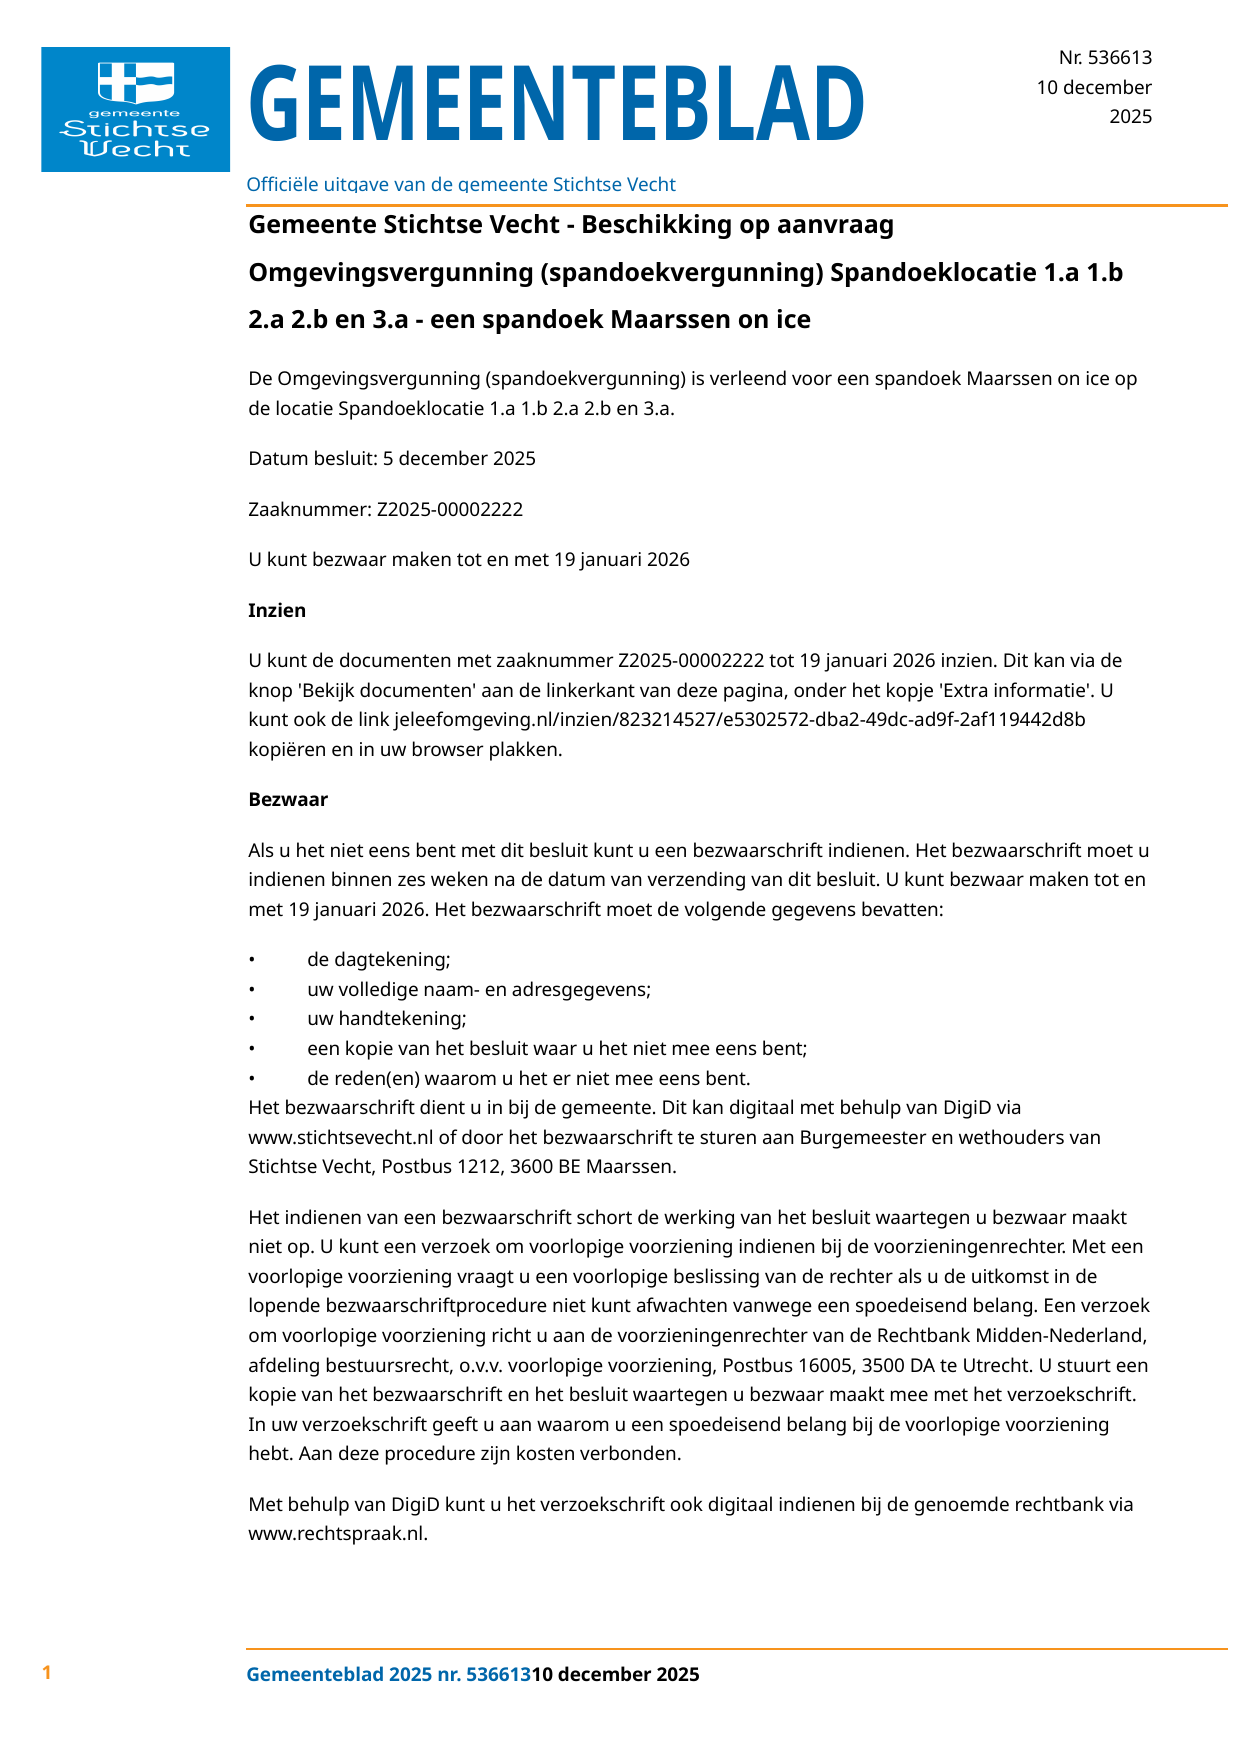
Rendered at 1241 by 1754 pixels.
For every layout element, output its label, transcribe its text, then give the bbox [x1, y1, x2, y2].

text Met behulp van DigiD kunt u het verzoekschrift ook digitaal indienen bij de genoemde rechtbank via www.rechtspraak.nl. [248, 1491, 1152, 1546]
list de reden(en) waarom u het er niet mee eens bent. [248, 1065, 1152, 1090]
list een kopie van het besluit waar u het niet mee eens bent; [248, 1035, 1152, 1061]
text Als u het niet eens bent met dit besluit kunt u een bezwaarschrift indienen. Het bezwaarschrift moet u indienen binnen zes weken na de datum van verzending van dit besluit. U kunt bezwaar maken tot en met 19 januari 2026. Het bezwaarschrift moet de volgende gegevens bevatten: [248, 837, 1152, 922]
text Gemeente Stichtse Vecht - Beschikking op aanvraag Omgevingsvergunning (spandoekvergunning) Spandoeklocatie 1.a 1.b 2.a 2.b en 3.a - een spandoek Maarssen on ice [248, 207, 1152, 336]
text De Omgevingsvergunning (spandoekvergunning) is verleend voor een spandoek Maarssen on ice op de locatie Spandoeklocatie 1.a 1.b 2.a 2.b en 3.a. [248, 366, 1152, 421]
text Het indienen van een bezwaarschrift schort de werking van het besluit waartegen u bezwaar maakt niet op. U kunt een verzoek om voorlopige voorziening indienen bij de voorzieningenrechter. Met een voorlopige voorziening vraagt u een voorlopige beslissing van de rechter als u de uitkomst in de lopende bezwaarschriftprocedure niet kunt afwachten vanwege een spoedeisend belang. Een verzoek om voorlopige voorziening richt u aan de voorzieningenrechter van de Rechtbank Midden-Nederland, afdeling bestuursrecht, o.v.v. voorlopige voorziening, Postbus 16005, 3500 DA te Utrecht. U stuurt een kopie van het bezwaarschrift en het besluit waartegen u bezwaar maakt mee met het verzoekschrift. In uw verzoekschrift geeft u aan waarom u een spoedeisend belang bij de voorlopige voorziening hebt. Aan deze procedure zijn kosten verbonden. [248, 1204, 1152, 1466]
picture [99, 63, 135, 101]
list uw handtekening; [248, 1006, 1152, 1031]
list de dagtekening; [248, 946, 1152, 972]
text Datum besluit: 5 december 2025 [248, 446, 1152, 471]
text Het bezwaarschrift dient u in bij de gemeente. Dit kan digitaal met behulp van DigiD via www.stichtsevecht.nl of door het bezwaarschrift te sturen aan Burgemeester en wethouders van Stichtse Vecht, Postbus 1212, 3600 BE Maarssen. [248, 1094, 1152, 1179]
text U kunt bezwaar maken tot en met 19 januari 2026 [248, 546, 1152, 572]
text Inzien [248, 597, 1152, 622]
list uw volledige naam- en adresgegevens; [248, 976, 1152, 1002]
text U kunt de documenten met zaaknummer Z2025-00002222 tot 19 januari 2026 inzien. Dit kan via de knop 'Bekijk documenten' aan de linkerkant van deze pagina, onder het kopje 'Extra informatie'. U kunt ook de link jeleefomgeving.nl/inzien/823214527/e5302572-dba2-49dc-ad9f-2af119442d8b kopiëren en in uw browser plakken. [248, 647, 1152, 762]
text Zaaknummer: Z2025-00002222 [248, 496, 1152, 522]
picture [137, 63, 174, 103]
text Bezwaar [248, 786, 1152, 812]
